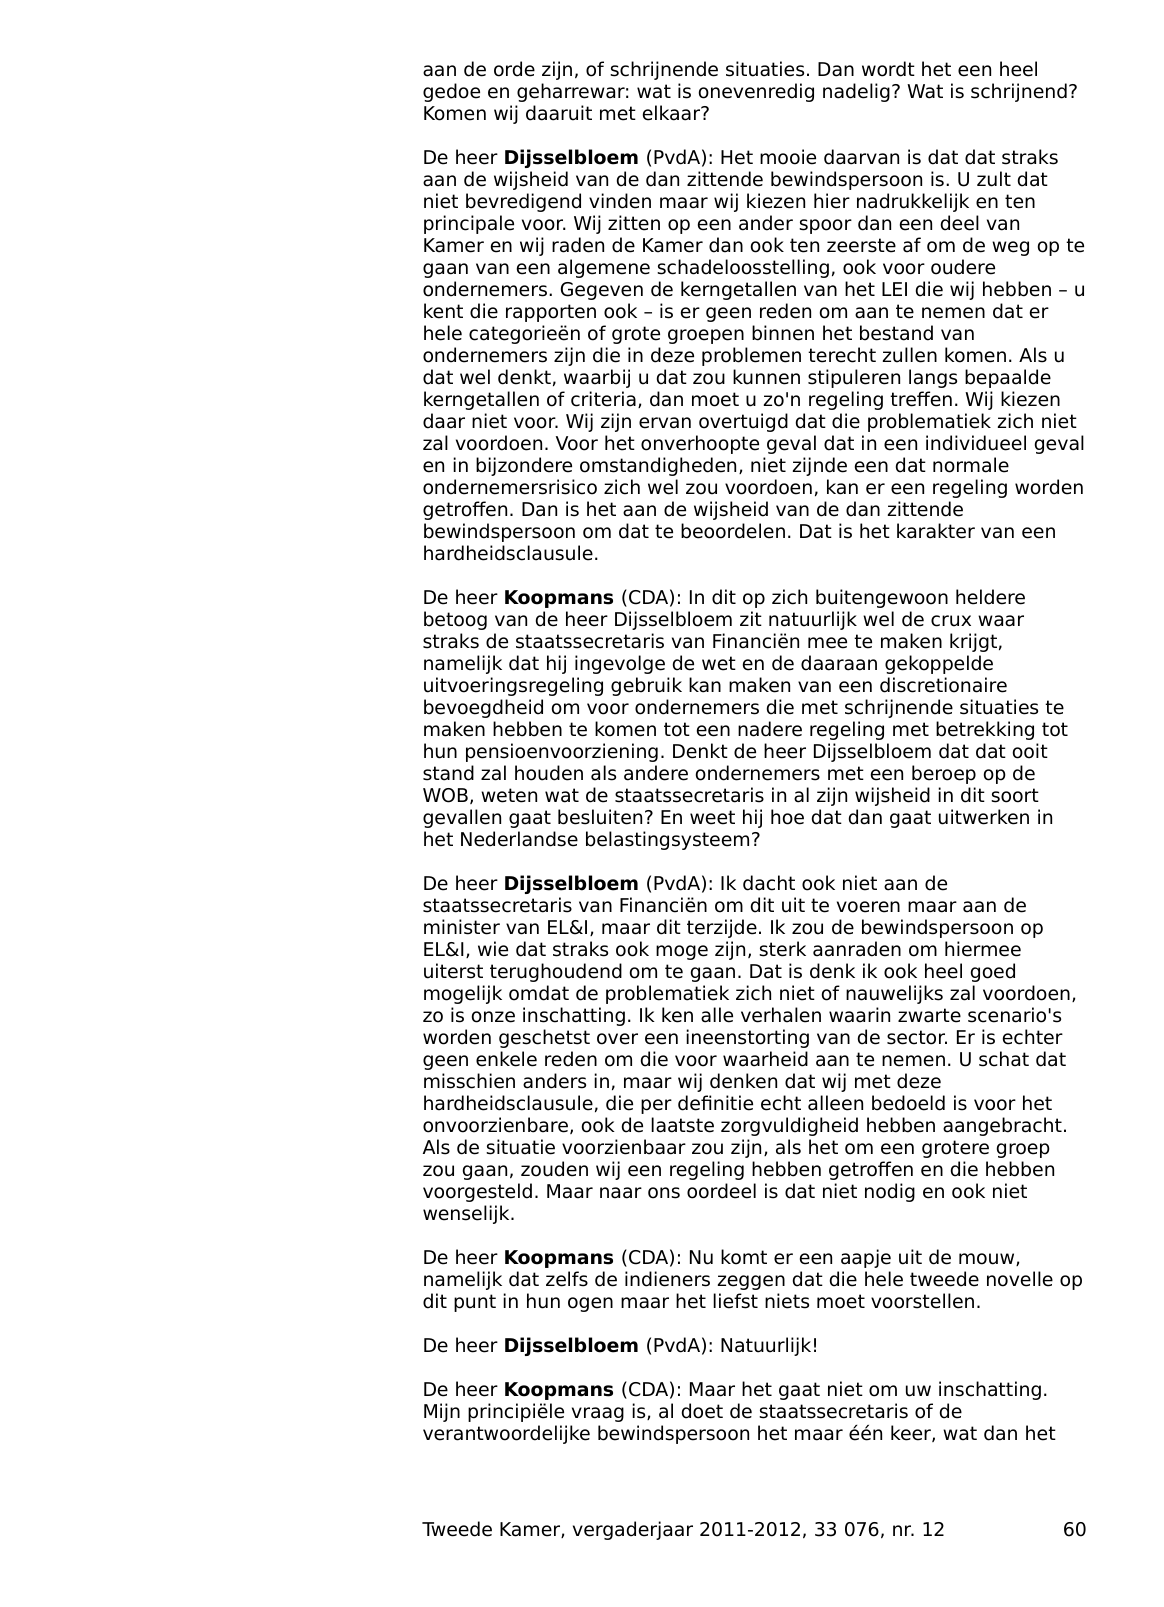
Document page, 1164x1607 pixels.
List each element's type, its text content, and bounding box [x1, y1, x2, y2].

text De heer Dijsselbloem (PvdA): Natuurlijk! [422, 1335, 1087, 1357]
text De heer Dijsselbloem (PvdA): Het mooie daarvan is dat dat straks aan de wijsheid van de dan zittende bewindspersoon is. U zult dat niet bevredigend vinden maar wij kiezen hier nadrukkelijk en ten principale voor. Wij zitten op een ander spoor dan een deel van Kamer en wij raden de Kamer dan ook ten zeerste af om de weg op te gaan van een algemene schadeloosstelling, ook voor oudere ondernemers. Gegeven de kerngetallen van het LEI die wij hebben – u kent die rapporten ook – is er geen reden om aan te nemen dat er hele categorieën of grote groepen binnen het bestand van ondernemers zijn die in deze problemen terecht zullen komen. Als u dat wel denkt, waarbij u dat zou kunnen stipuleren langs bepaalde kerngetallen of criteria, dan moet u zo'n regeling treffen. Wij kiezen daar niet voor. Wij zijn ervan overtuigd dat die problematiek zich niet zal voordoen. Voor het onverhoopte geval dat in een individueel geval en in bijzondere omstandigheden, niet zijnde een dat normale ondernemersrisico zich wel zou voordoen, kan er een regeling worden getroffen. Dan is het aan de wijsheid van de dan zittende bewindspersoon om dat te beoordelen. Dat is het karakter van een hardheidsclausule. [422, 147, 1087, 565]
text De heer Koopmans (CDA): Nu komt er een aapje uit de mouw, namelijk dat zelfs de indieners zeggen dat die hele tweede novelle op dit punt in hun ogen maar het liefst niets moet voorstellen. [422, 1247, 1087, 1313]
text aan de orde zijn, of schrijnende situaties. Dan wordt het een heel gedoe en geharrewar: wat is onevenredig nadelig? Wat is schrijnend? Komen wij daaruit met elkaar? [422, 59, 1087, 125]
text De heer Dijsselbloem (PvdA): Ik dacht ook niet aan de staatssecretaris van Financiën om dit uit te voeren maar aan de minister van EL&I, maar dit terzijde. Ik zou de bewindspersoon op EL&I, wie dat straks ook moge zijn, sterk aanraden om hiermee uiterst terughoudend om te gaan. Dat is denk ik ook heel goed mogelijk omdat de problematiek zich niet of nauwelijks zal voordoen, zo is onze inschatting. Ik ken alle verhalen waarin zwarte scenario's worden geschetst over een ineenstorting van de sector. Er is echter geen enkele reden om die voor waarheid aan te nemen. U schat dat misschien anders in, maar wij denken dat wij met deze hardheidsclausule, die per definitie echt alleen bedoeld is voor het onvoorzienbare, ook de laatste zorgvuldigheid hebben aangebracht. Als de situatie voorzienbaar zou zijn, als het om een grotere groep zou gaan, zouden wij een regeling hebben getroffen en die hebben voorgesteld. Maar naar ons oordeel is dat niet nodig en ook niet wenselijk. [422, 873, 1087, 1224]
text De heer Koopmans (CDA): Maar het gaat niet om uw inschatting. Mijn principiële vraag is, al doet de staatssecretaris of de verantwoordelijke bewindspersoon het maar één keer, wat dan het [422, 1379, 1087, 1445]
text De heer Koopmans (CDA): In dit op zich buitengewoon heldere betoog van de heer Dijsselbloem zit natuurlijk wel de crux waar straks de staatssecretaris van Financiën mee te maken krijgt, namelijk dat hij ingevolge de wet en de daaraan gekoppelde uitvoeringsregeling gebruik kan maken van een discretionaire bevoegdheid om voor ondernemers die met schrijnende situaties te maken hebben te komen tot een nadere regeling met betrekking tot hun pensioenvoorziening. Denkt de heer Dijsselbloem dat dat ooit stand zal houden als andere ondernemers met een beroep op de WOB, weten wat de staatssecretaris in al zijn wijsheid in dit soort gevallen gaat besluiten? En weet hij hoe dat dan gaat uitwerken in het Nederlandse belastingsysteem? [422, 587, 1087, 851]
